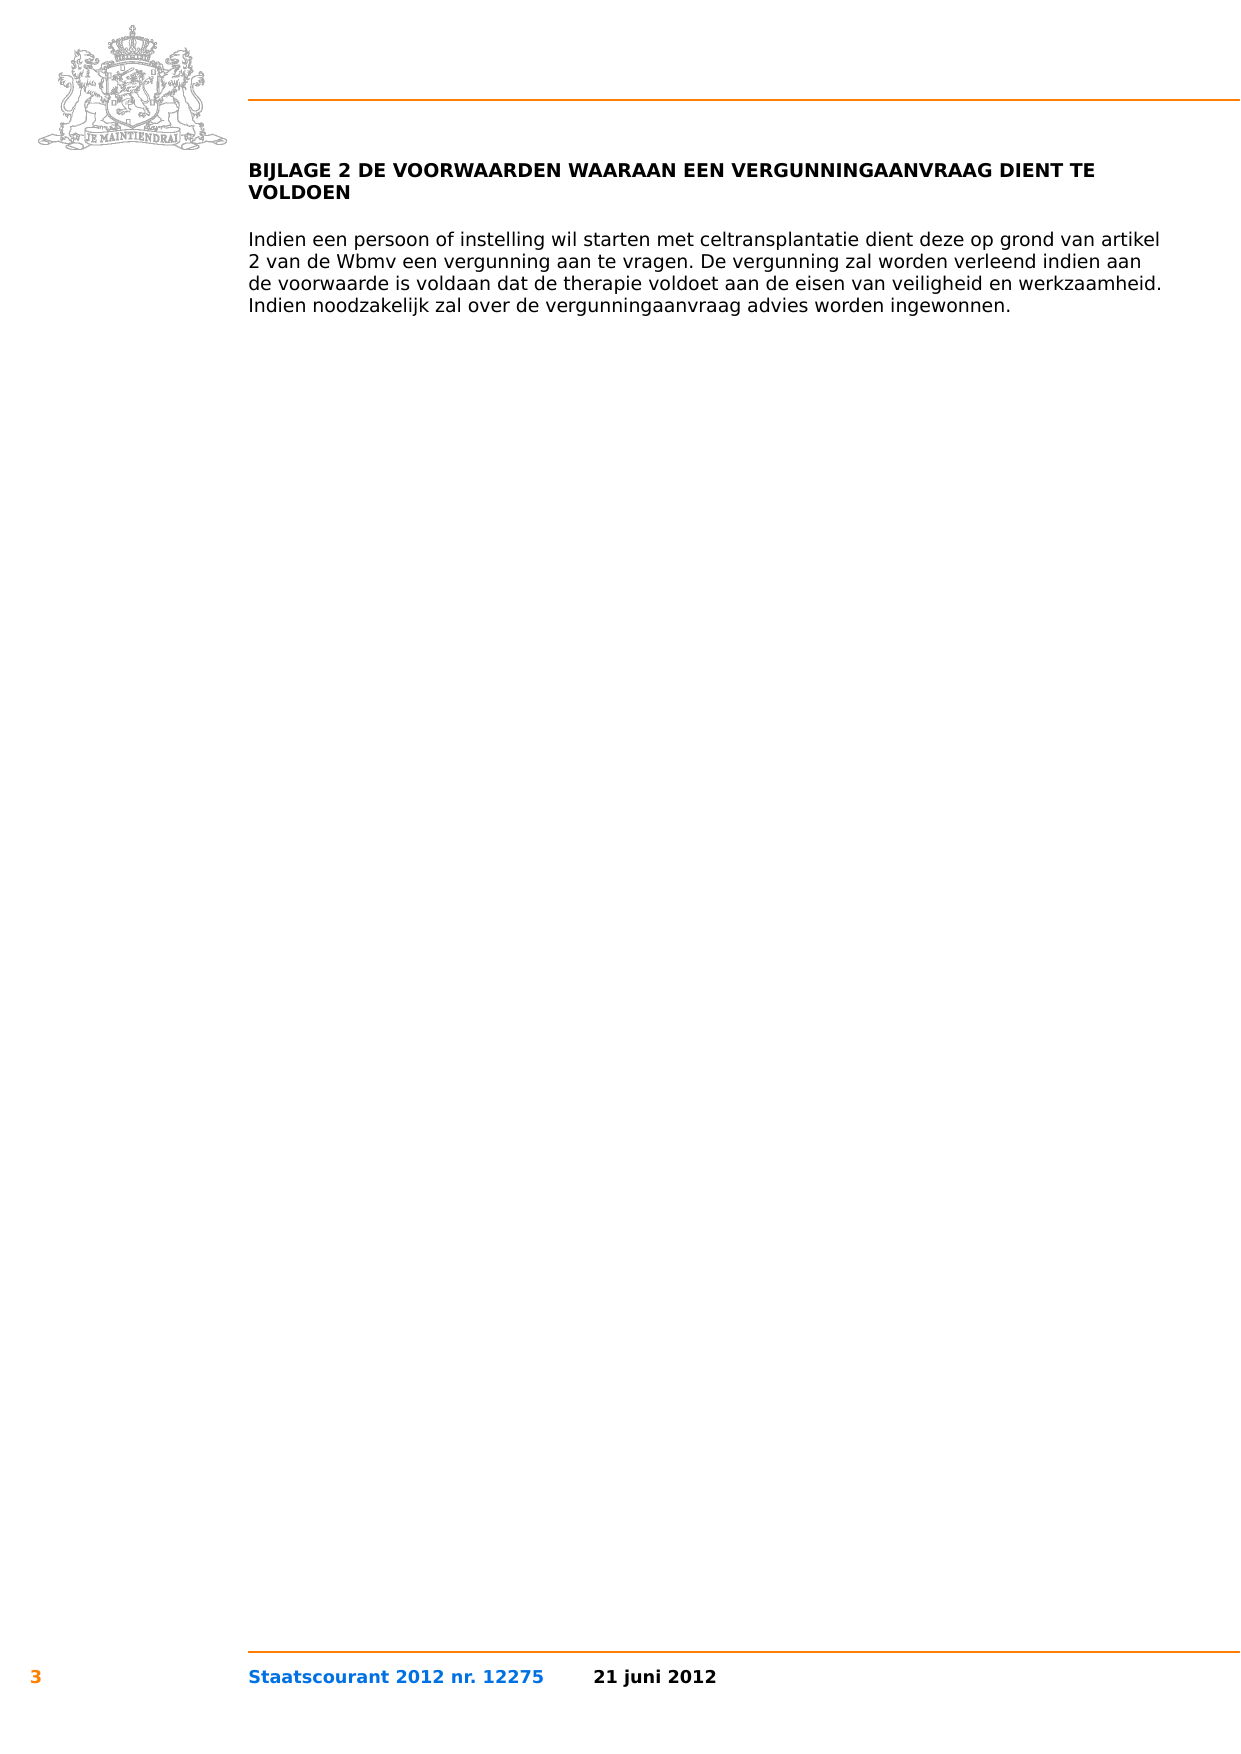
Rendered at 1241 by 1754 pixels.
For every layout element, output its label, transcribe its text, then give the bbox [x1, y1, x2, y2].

picture [38, 25, 227, 150]
text Indien een persoon of instelling wil starten met celtransplantatie dient deze op grond van artikel 2 van de Wbmv een vergunning aan te vragen. De vergunning zal worden verleend indien aan de voorwaarde is voldaan dat de therapie voldoet aan de eisen van veiligheid en werkzaamheid. Indien noodzakelijk zal over de vergunningaanvraag advies worden ingewonnen. [248, 229, 1163, 317]
subtitle BIJLAGE 2 DE VOORWAARDEN WAARAAN EEN VERGUNNINGAANVRAAG DIENT TE VOLDOEN [248, 160, 1163, 204]
